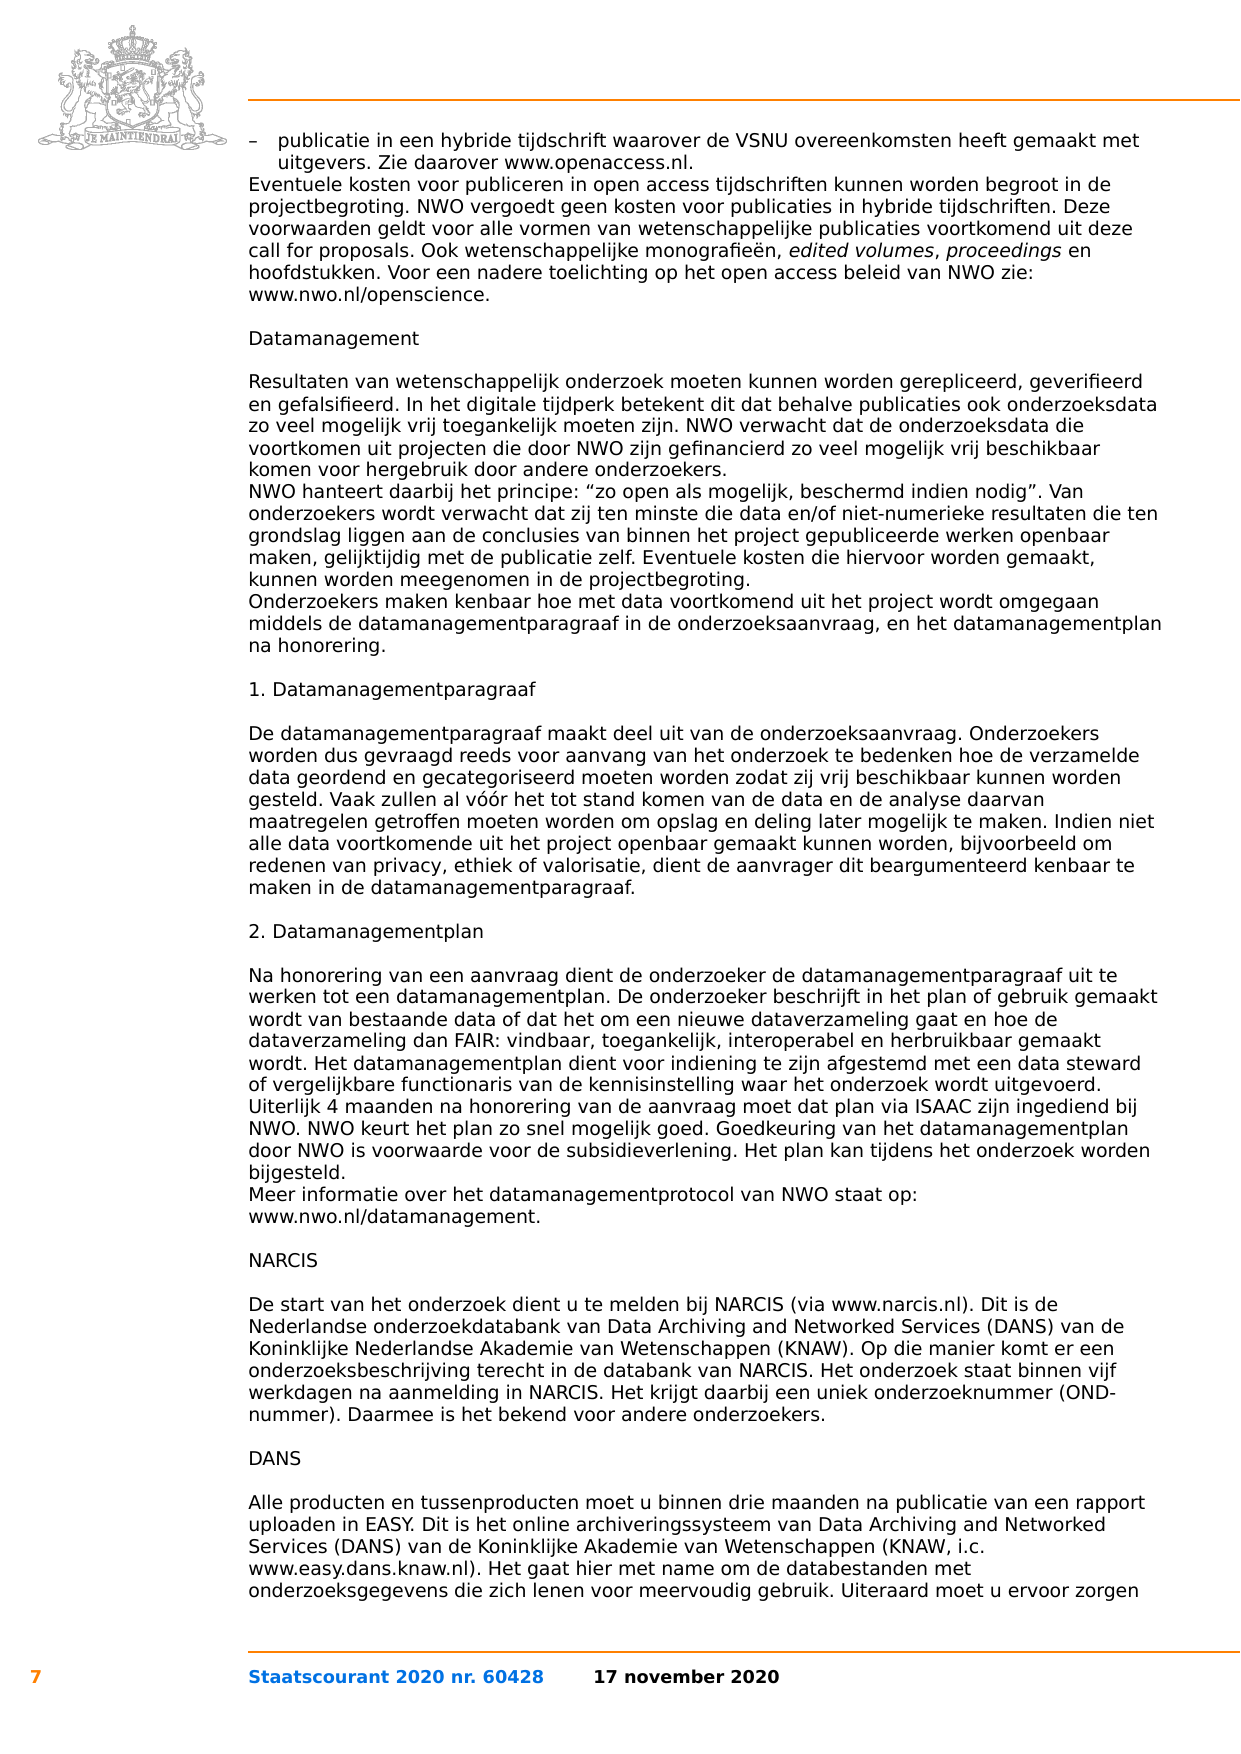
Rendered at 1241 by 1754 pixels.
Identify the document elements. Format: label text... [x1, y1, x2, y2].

subtitle NARCIS [248, 1250, 1163, 1272]
text NWO hanteert daarbij het principe: “zo open als mogelijk, beschermd indien nodig”. Van onderzoekers wordt verwacht dat zij ten minste die data en/of niet-numerieke resultaten die ten grondslag liggen aan de conclusies van binnen het project gepubliceerde werken openbaar maken, gelijktijdig met de publicatie zelf. Eventuele kosten die hiervoor worden gemaakt, kunnen worden meegenomen in de projectbegroting. [248, 481, 1163, 591]
subtitle DANS [248, 1448, 1163, 1470]
text De start van het onderzoek dient u te melden bij NARCIS (via www.narcis.nl). Dit is de Nederlandse onderzoekdatabank van Data Archiving and Networked Services (DANS) van de Koninklijke Nederlandse Akademie van Wetenschappen (KNAW). Op die manier komt er een onderzoeksbeschrijving terecht in de databank van NARCIS. Het onderzoek staat binnen vijf werkdagen na aanmelding in NARCIS. Het krijgt daarbij een uniek onderzoeknummer (OND-nummer). Daarmee is het bekend voor andere onderzoekers. [248, 1294, 1163, 1426]
text – publicatie in een hybride tijdschrift waarover de VSNU overeenkomsten heeft gemaakt met uitgevers. Zie daarover www.openaccess.nl. [248, 130, 1163, 174]
picture [38, 25, 227, 150]
subtitle 2. Datamanagementplan [248, 921, 1163, 943]
text Onderzoekers maken kenbaar hoe met data voortkomend uit het project wordt omgegaan middels de datamanagementparagraaf in de onderzoeksaanvraag, en het datamanagementplan na honorering. [248, 591, 1163, 657]
text De datamanagementparagraaf maakt deel uit van de onderzoeksaanvraag. Onderzoekers worden dus gevraagd reeds voor aanvang van het onderzoek te bedenken hoe de verzamelde data geordend en gecategoriseerd moeten worden zodat zij vrij beschikbaar kunnen worden gesteld. Vaak zullen al vóór het tot stand komen van de data en de analyse daarvan maatregelen getroffen moeten worden om opslag en deling later mogelijk te maken. Indien niet alle data voortkomende uit het project openbaar gemaakt kunnen worden, bijvoorbeeld om redenen van privacy, ethiek of valorisatie, dient de aanvrager dit beargumenteerd kenbaar te maken in de datamanagementparagraaf. [248, 723, 1163, 899]
subtitle 1. Datamanagementparagraaf [248, 679, 1163, 701]
text Resultaten van wetenschappelijk onderzoek moeten kunnen worden gerepliceerd, geverifieerd en gefalsifieerd. In het digitale tijdperk betekent dit dat behalve publicaties ook onderzoeksdata zo veel mogelijk vrij toegankelijk moeten zijn. NWO verwacht dat de onderzoeksdata die voortkomen uit projecten die door NWO zijn gefinancierd zo veel mogelijk vrij beschikbaar komen voor hergebruik door andere onderzoekers. [248, 371, 1163, 481]
text Na honorering van een aanvraag dient de onderzoeker de datamanagementparagraaf uit te werken tot een datamanagementplan. De onderzoeker beschrijft in het plan of gebruik gemaakt wordt van bestaande data of dat het om een nieuwe dataverzameling gaat en hoe de dataverzameling dan FAIR: vindbaar, toegankelijk, interoperabel en herbruikbaar gemaakt wordt. Het datamanagementplan dient voor indiening te zijn afgestemd met een data steward of vergelijkbare functionaris van de kennisinstelling waar het onderzoek wordt uitgevoerd. Uiterlijk 4 maanden na honorering van de aanvraag moet dat plan via ISAAC zijn ingediend bij NWO. NWO keurt het plan zo snel mogelijk goed. Goedkeuring van het datamanagementplan door NWO is voorwaarde voor de subsidieverlening. Het plan kan tijdens het onderzoek worden bijgesteld. [248, 964, 1163, 1184]
text Alle producten en tussenproducten moet u binnen drie maanden na publicatie van een rapport uploaden in EASY. Dit is het online archiveringssysteem van Data Archiving and Networked Services (DANS) van de Koninklijke Akademie van Wetenschappen (KNAW, i.c. www.easy.dans.knaw.nl). Het gaat hier met name om de databestanden met onderzoeksgegevens die zich lenen voor meervoudig gebruik. Uiteraard moet u ervoor zorgen [248, 1492, 1163, 1601]
subtitle Datamanagement [248, 328, 1163, 349]
text Eventuele kosten voor publiceren in open access tijdschriften kunnen worden begroot in de projectbegroting. NWO vergoedt geen kosten voor publicaties in hybride tijdschriften. Deze voorwaarden geldt voor alle vormen van wetenschappelijke publicaties voortkomend uit deze call for proposals. Ook wetenschappelijke monografieën, edited volumes, proceedings en hoofdstukken. Voor een nadere toelichting op het open access beleid van NWO zie: www.nwo.nl/openscience. [248, 174, 1163, 306]
text Meer informatie over het datamanagementprotocol van NWO staat op: www.nwo.nl/datamanagement. [248, 1184, 1163, 1228]
